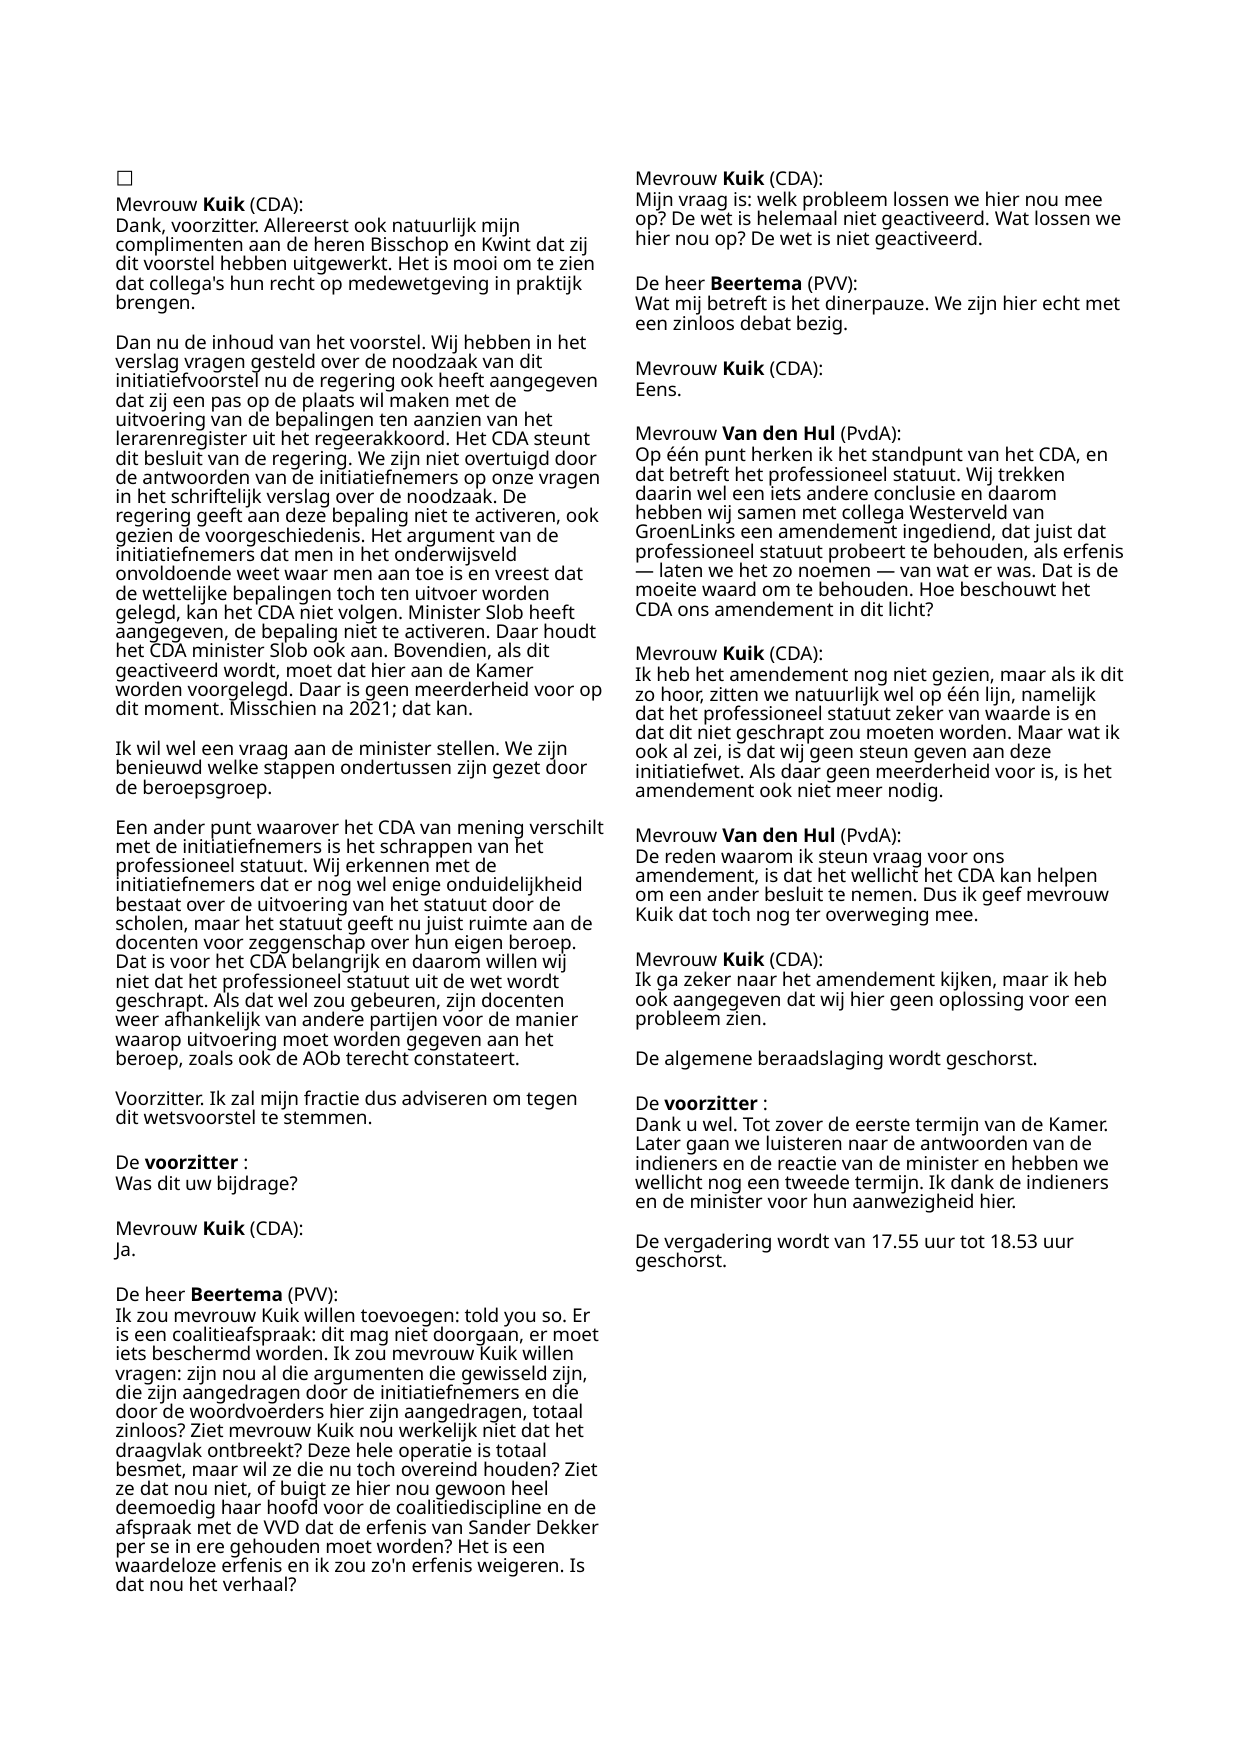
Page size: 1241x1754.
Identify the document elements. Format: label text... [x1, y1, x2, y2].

text Ik wil wel een vraag aan de minister stellen. We zijn benieuwd welke stappen ondertussen zijn gezet door de beroepsgroep. [115, 740, 605, 798]
text ⬜ [115, 165, 605, 191]
text Ik heb het amendement nog niet gezien, maar als ik dit zo hoor, zitten we natuurlijk wel op één lijn, namelijk dat het professioneel statuut zeker van waarde is en dat dit niet geschrapt zou moeten worden. Maar wat ik ook al zei, is dat wij geen steun geven aan deze initiatiefwet. Als daar geen meerderheid voor is, is het amendement ook niet meer nodig. [635, 666, 1125, 801]
text De reden waarom ik steun vraag voor ons amendement, is dat het wellicht het CDA kan helpen om een ander besluit te nemen. Dus ik geef mevrouw Kuik dat toch nog ter overweging mee. [635, 848, 1125, 925]
text Dan nu de inhoud van het voorstel. Wij hebben in het verslag vragen gesteld over de noodzaak van dit initiatiefvoorstel nu de regering ook heeft aangegeven dat zij een pas op de plaats wil maken met de uitvoering van de bepalingen ten aanzien van het lerarenregister uit het regeerakkoord. Het CDA steunt dit besluit van de regering. We zijn niet overtuigd door de antwoorden van de initiatiefnemers op onze vragen in het schriftelijk verslag over de noodzaak. De regering geeft aan deze bepaling niet te activeren, ook gezien de voorgeschiedenis. Het argument van de initiatiefnemers dat men in het onderwijsveld onvoldoende weet waar men aan toe is en vreest dat de wettelijke bepalingen toch ten uitvoer worden gelegd, kan het CDA niet volgen. Minister Slob heeft aangegeven, de bepaling niet te activeren. Daar houdt het CDA minister Slob ook aan. Bovendien, als dit geactiveerd wordt, moet dat hier aan de Kamer worden voorgelegd. Daar is geen meerderheid voor op dit moment. Misschien na 2021; dat kan. [115, 334, 605, 719]
text De vergadering wordt van 17.55 uur tot 18.53 uur geschorst. [635, 1233, 1125, 1272]
text Voorzitter. Ik zal mijn fractie dus adviseren om tegen dit wetsvoorstel te stemmen. [115, 1090, 605, 1128]
text Was dit uw bijdrage? [115, 1175, 605, 1194]
text Ik zou mevrouw Kuik willen toevoegen: told you so. Er is een coalitieafspraak: dit mag niet doorgaan, er moet iets beschermd worden. Ik zou mevrouw Kuik willen vragen: zijn nou al die argumenten die gewisseld zijn, die zijn aangedragen door de initiatiefnemers en die door de woordvoerders hier zijn aangedragen, totaal zinloos? Ziet mevrouw Kuik nou werkelijk niet dat het draagvlak ontbreekt? Deze hele operatie is totaal besmet, maar wil ze die nu toch overeind houden? Ziet ze dat nou niet, of buigt ze hier nou gewoon heel deemoedig haar hoofd voor de coalitiediscipline en de afspraak met de VVD dat de erfenis van Sander Dekker per se in ere gehouden moet worden? Het is een waardeloze erfenis en ik zou zo'n erfenis weigeren. Is dat nou het verhaal? [115, 1307, 605, 1596]
text De algemene beraadslaging wordt geschorst. [635, 1050, 1125, 1069]
text Eens. [635, 381, 1125, 400]
text Een ander punt waarover het CDA van mening verschilt met de initiatiefnemers is het schrappen van het professioneel statuut. Wij erkennen met de initiatiefnemers dat er nog wel enige onduidelijkheid bestaat over de uitvoering van het statuut door de scholen, maar het statuut geeft nu juist ruimte aan de docenten voor zeggenschap over hun eigen beroep. Dat is voor het CDA belangrijk en daarom willen wij niet dat het professioneel statuut uit de wet wordt geschrapt. Als dat wel zou gebeuren, zijn docenten weer afhankelijk van andere partijen voor de manier waarop uitvoering moet worden gegeven aan het beroep, zoals ook de AOb terecht constateert. [115, 819, 605, 1069]
text Mevrouw Van den Hul (PvdA): [635, 421, 1125, 446]
text Dank u wel. Tot zover de eerste termijn van de Kamer. Later gaan we luisteren naar de antwoorden van de indieners en de reactie van de minister en hebben we wellicht nog een tweede termijn. Ik dank de indieners en de minister voor hun aanwezigheid hier. [635, 1116, 1125, 1212]
text Mevrouw Kuik (CDA): [115, 1215, 605, 1241]
text De voorzitter : [635, 1090, 1125, 1116]
text Mijn vraag is: welk probleem lossen we hier nou mee op? De wet is helemaal niet geactiveerd. Wat lossen we hier nou op? De wet is niet geactiveerd. [635, 191, 1125, 249]
text Mevrouw Kuik (CDA): [115, 191, 605, 217]
text Op één punt herken ik het standpunt van het CDA, en dat betreft het professioneel statuut. Wij trekken daarin wel een iets andere conclusie en daarom hebben wij samen met collega Westerveld van GroenLinks een amendement ingediend, dat juist dat professioneel statuut probeert te behouden, als erfenis — laten we het zo noemen — van wat er was. Dat is de moeite waard om te behouden. Hoe beschouwt het CDA ons amendement in dit licht? [635, 446, 1125, 620]
text Mevrouw Kuik (CDA): [635, 165, 1125, 191]
text Ja. [115, 1241, 605, 1260]
text Wat mij betreft is het dinerpauze. We zijn hier echt met een zinloos debat bezig. [635, 295, 1125, 334]
text Dank, voorzitter. Allereerst ook natuurlijk mijn complimenten aan de heren Bisschop en Kwint dat zij dit voorstel hebben uitgewerkt. Het is mooi om te zien dat collega's hun recht op medewetgeving in praktijk brengen. [115, 217, 605, 313]
text Mevrouw Kuik (CDA): [635, 946, 1125, 971]
text De voorzitter : [115, 1149, 605, 1175]
text Mevrouw Kuik (CDA): [635, 355, 1125, 381]
text Ik ga zeker naar het amendement kijken, maar ik heb ook aangegeven dat wij hier geen oplossing voor een probleem zien. [635, 971, 1125, 1029]
text De heer Beertema (PVV): [635, 270, 1125, 295]
text De heer Beertema (PVV): [115, 1281, 605, 1307]
text Mevrouw Kuik (CDA): [635, 641, 1125, 666]
text Mevrouw Van den Hul (PvdA): [635, 822, 1125, 848]
